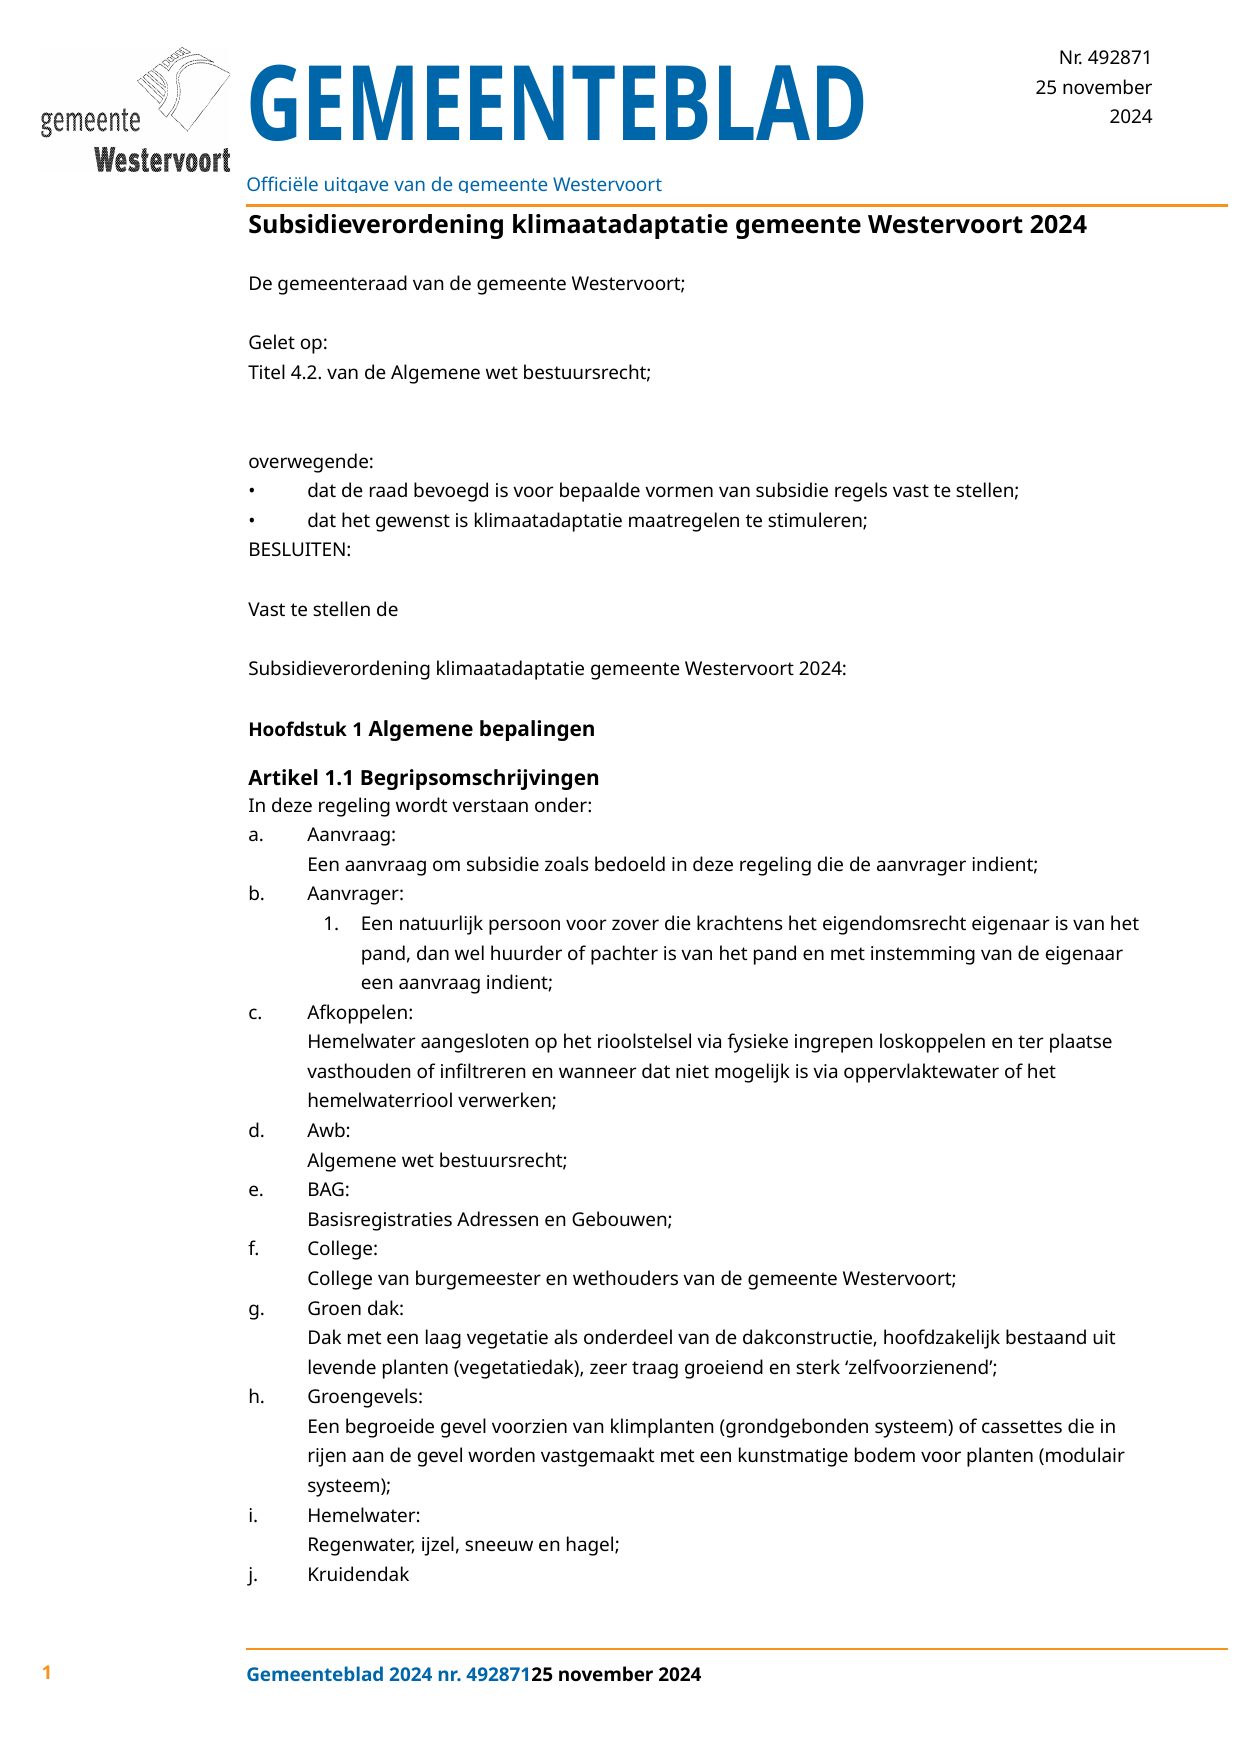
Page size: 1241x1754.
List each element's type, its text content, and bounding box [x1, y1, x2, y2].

text De gemeenteraad van de gemeente Westervoort; [248, 270, 1152, 296]
list Regenwater, ijzel, sneeuw en hagel; [248, 1531, 1152, 1557]
list Basisregistraties Adressen en Gebouwen; [248, 1206, 1152, 1232]
text Titel 4.2. van de Algemene wet bestuursrecht; [248, 359, 1152, 385]
list College van burgemeester en wethouders van de gemeente Westervoort; [248, 1265, 1152, 1291]
list College: [248, 1236, 1152, 1261]
list Hemelwater aangesloten op het rioolstelsel via fysieke ingrepen loskoppelen en ter plaatse vasthouden of infiltreren en wanneer dat niet mogelijk is via oppervlaktewater of het hemelwaterriool verwerken; [248, 1028, 1152, 1113]
list Kruidendak [248, 1561, 1152, 1587]
list Afkoppelen: [248, 999, 1152, 1024]
list Groengevels: [248, 1383, 1152, 1409]
text overwegende: [248, 448, 1152, 473]
text In deze regeling wordt verstaan onder: [248, 792, 1152, 817]
list Groen dak: [248, 1295, 1152, 1320]
text Subsidieverordening klimaatadaptatie gemeente Westervoort 2024 [248, 207, 1152, 241]
list Algemene wet bestuursrecht; [248, 1147, 1152, 1172]
list Een begroeide gevel voorzien van klimplanten (grondgebonden systeem) of cassettes die in rijen aan de gevel worden vastgemaakt met een kunstmatige bodem voor planten (modulair systeem); [248, 1413, 1152, 1498]
list Aanvraag: [248, 821, 1152, 847]
list dat het gewenst is klimaatadaptatie maatregelen te stimuleren; [248, 507, 1152, 533]
list Dak met een laag vegetatie als onderdeel van de dakconstructie, hoofdzakelijk bestaand uit levende planten (vegetatiedak), zeer traag groeiend en sterk ‘zelfvoorzienend’; [248, 1324, 1152, 1379]
text Artikel 1.1 Begripsomschrijvingen [248, 763, 1152, 792]
list BAG: [248, 1176, 1152, 1202]
list Een natuurlijk persoon voor zover die krachtens het eigendomsrecht eigenaar is van het pand, dan wel huurder of pachter is van het pand en met instemming van de eigenaar een aanvraag indient; [323, 910, 1152, 995]
list Een aanvraag om subsidie zoals bedoeld in deze regeling die de aanvrager indient; [248, 851, 1152, 877]
text Gelet op: [248, 329, 1152, 355]
text BESLUITEN: [248, 537, 1152, 562]
text Vast te stellen de [248, 596, 1152, 621]
text Hoofdstuk 1 Algemene bepalingen [248, 714, 1152, 742]
list Awb: [248, 1117, 1152, 1143]
text Subsidieverordening klimaatadaptatie gemeente Westervoort 2024: [248, 655, 1152, 681]
list dat de raad bevoegd is voor bepaalde vormen van subsidie regels vast te stellen; [248, 477, 1152, 503]
list Hemelwater: [248, 1502, 1152, 1527]
picture [41, 47, 231, 172]
list Aanvrager: [248, 881, 1152, 906]
